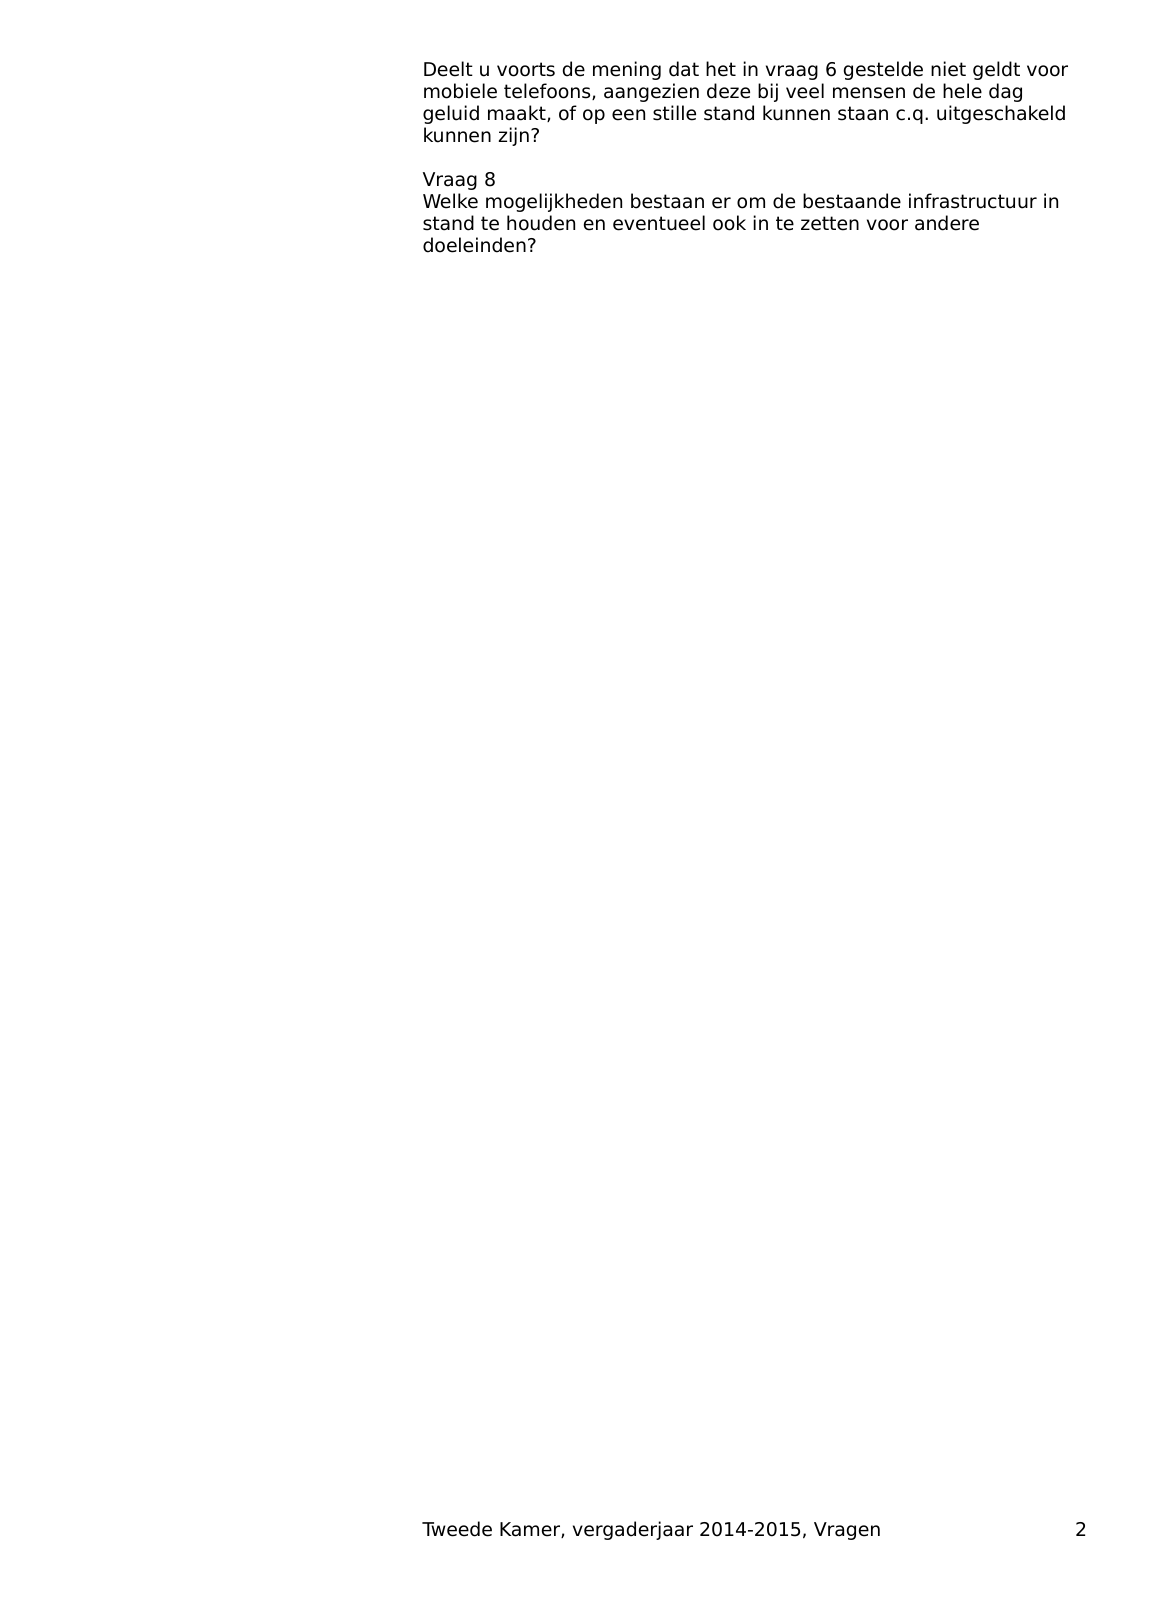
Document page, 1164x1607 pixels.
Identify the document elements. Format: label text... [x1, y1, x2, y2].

text Deelt u voorts de mening dat het in vraag 6 gestelde niet geldt voor mobiele telefoons, aangezien deze bij veel mensen de hele dag geluid maakt, of op een stille stand kunnen staan c.q. uitgeschakeld kunnen zijn? [422, 59, 1087, 147]
text Vraag 8 [422, 169, 1087, 191]
text Welke mogelijkheden bestaan er om de bestaande infrastructuur in stand te houden en eventueel ook in te zetten voor andere doeleinden? [422, 191, 1087, 257]
